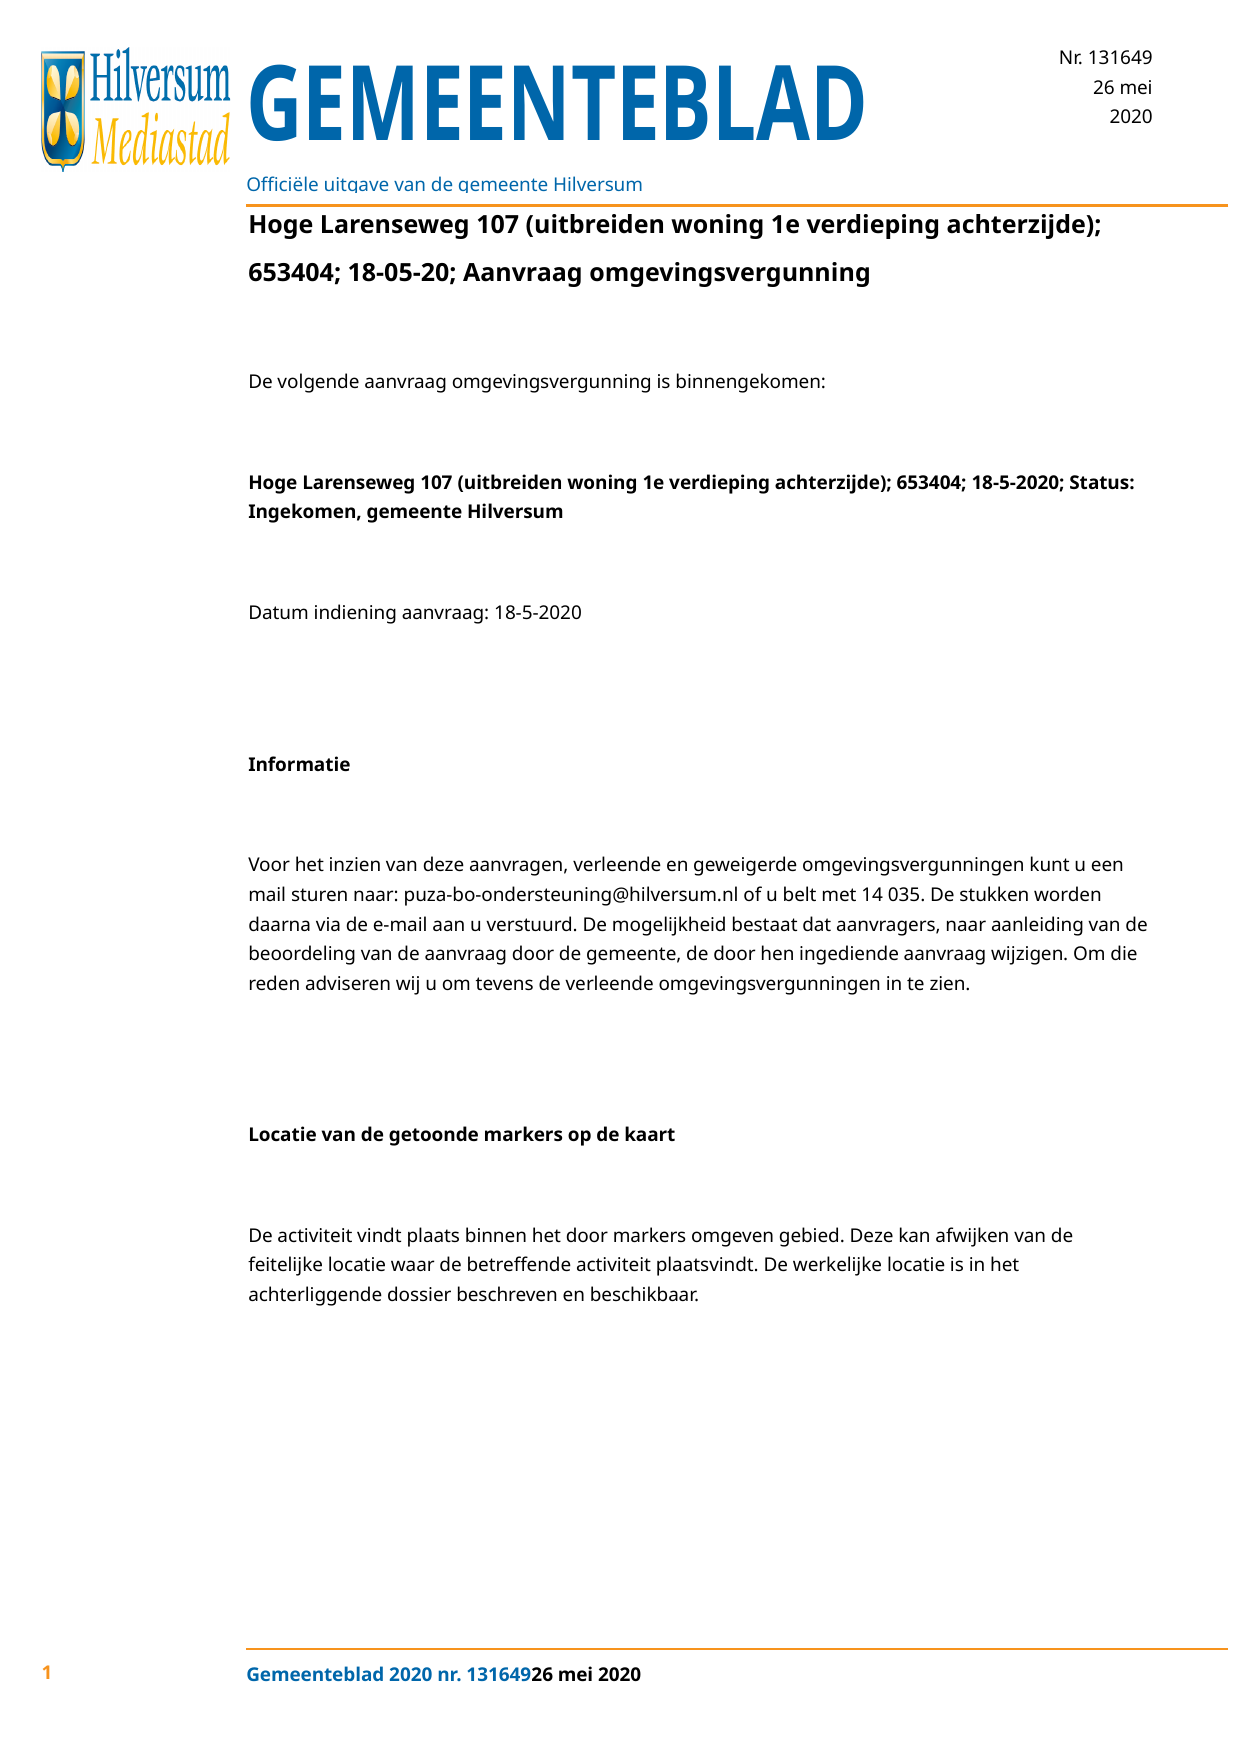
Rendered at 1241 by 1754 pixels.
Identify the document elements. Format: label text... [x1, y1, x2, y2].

text Locatie van de getoonde markers op de kaart [248, 1121, 1152, 1147]
text De activiteit vindt plaats binnen het door markers omgeven gebied. Deze kan afwijken van de feitelijke locatie waar de betreffende activiteit plaatsvindt. De werkelijke locatie is in het achterliggende dossier beschreven en beschikbaar. [248, 1222, 1152, 1307]
text De volgende aanvraag omgevingsvergunning is binnengekomen: [248, 368, 1152, 394]
picture [41, 47, 231, 172]
text Hoge Larenseweg 107 (uitbreiden woning 1e verdieping achterzijde); 653404; 18-05-20; Aanvraag omgevingsvergunning [248, 207, 1152, 288]
text Datum indiening aanvraag: 18-5-2020 [248, 599, 1152, 625]
text Informatie [248, 751, 1152, 777]
text Voor het inzien van deze aanvragen, verleende en geweigerde omgevingsvergunningen kunt u een mail sturen naar: puza-bo-ondersteuning@hilversum.nl of u belt met 14 035. De stukken worden daarna via de e-mail aan u verstuurd. De mogelijkheid bestaat dat aanvragers, naar aanleiding van de beoordeling van de aanvraag door de gemeente, de door hen ingediende aanvraag wijzigen. Om die reden adviseren wij u om tevens de verleende omgevingsvergunningen in te zien. [248, 852, 1152, 996]
text Hoge Larenseweg 107 (uitbreiden woning 1e verdieping achterzijde); 653404; 18-5-2020; Status: Ingekomen, gemeente Hilversum [248, 469, 1152, 524]
